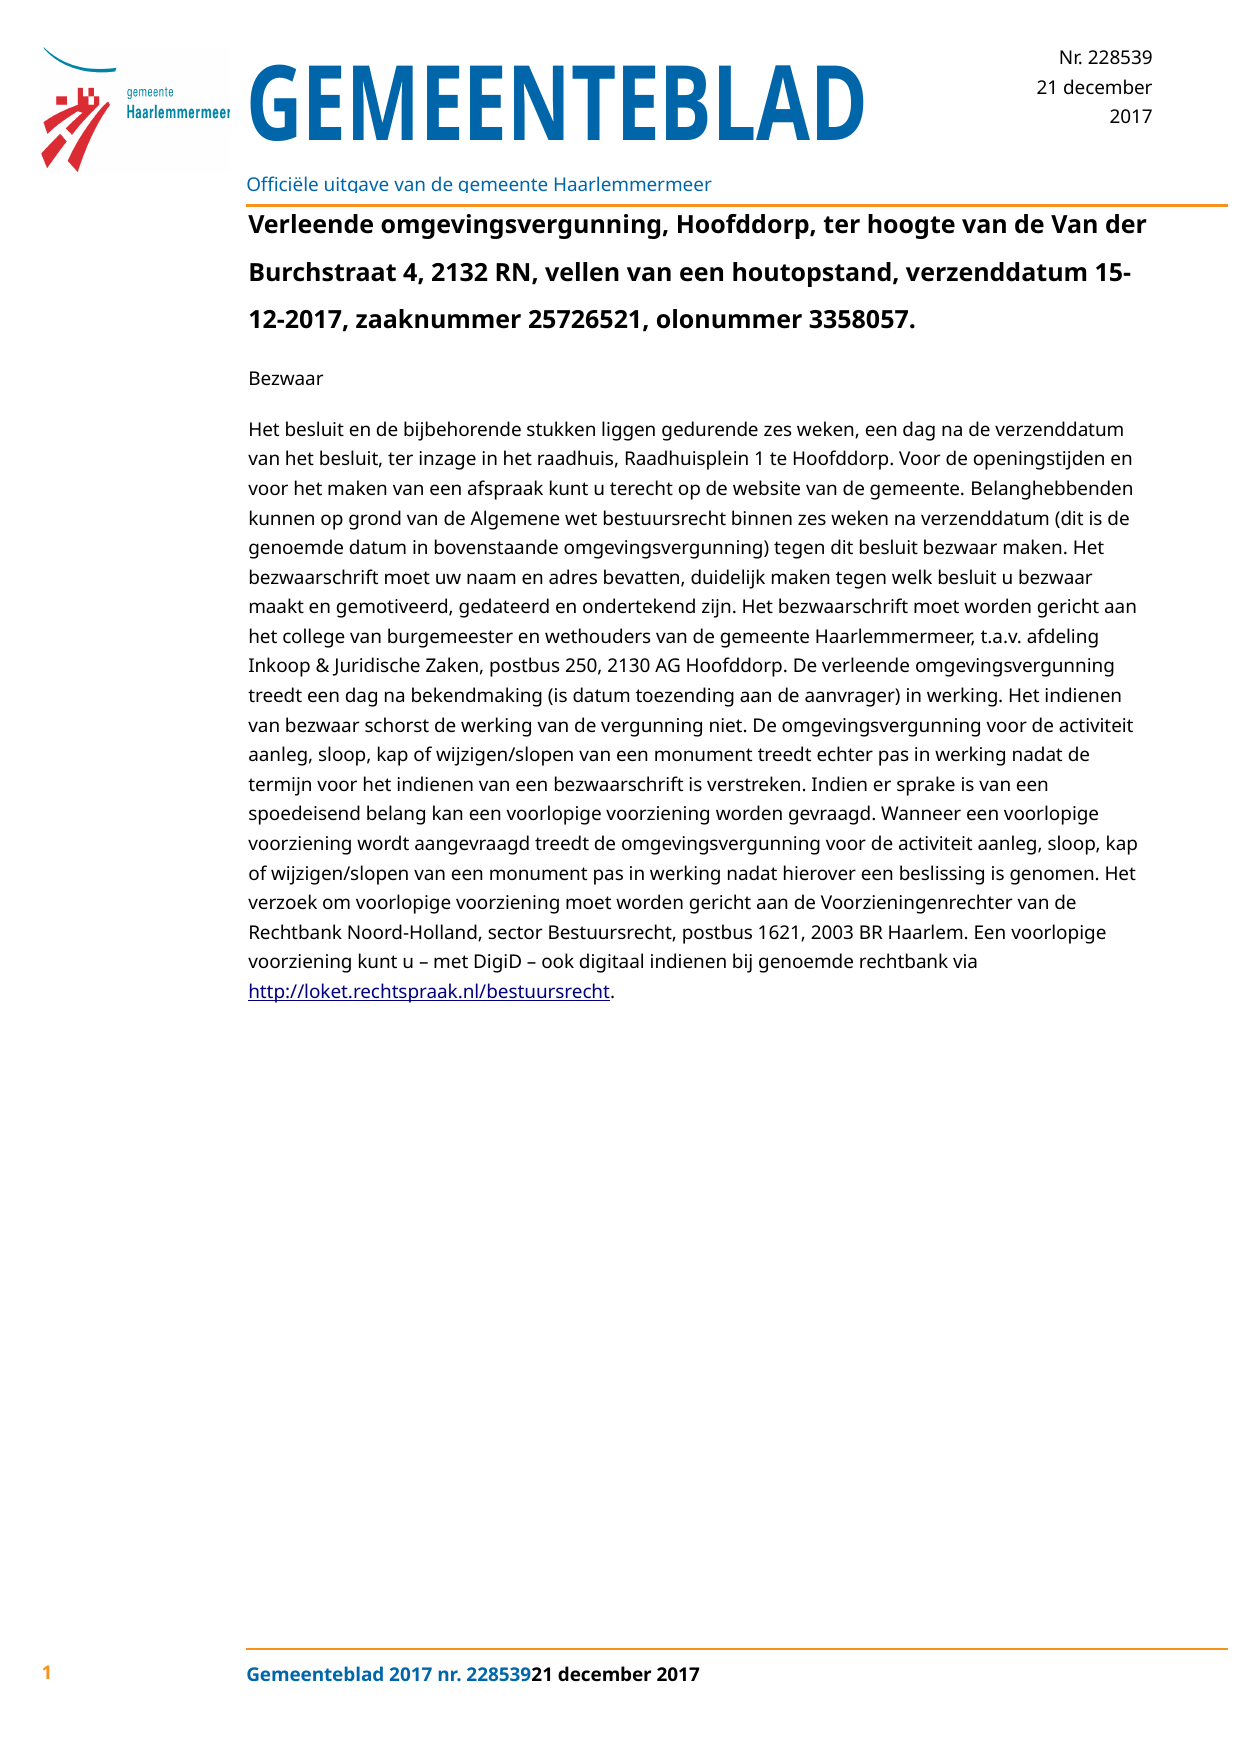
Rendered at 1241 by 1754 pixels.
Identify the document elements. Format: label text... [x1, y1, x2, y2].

text Het besluit en de bijbehorende stukken liggen gedurende zes weken, een dag na de verzenddatum van het besluit, ter inzage in het raadhuis, Raadhuisplein 1 te Hoofddorp. Voor de openingstijden en voor het maken van een afspraak kunt u terecht op de website van de gemeente. Belanghebbenden kunnen op grond van de Algemene wet bestuursrecht binnen zes weken na verzenddatum (dit is de genoemde datum in bovenstaande omgevingsvergunning) tegen dit besluit bezwaar maken. Het bezwaarschrift moet uw naam en adres bevatten, duidelijk maken tegen welk besluit u bezwaar maakt en gemotiveerd, gedateerd en ondertekend zijn. Het bezwaarschrift moet worden gericht aan het college van burgemeester en wethouders van de gemeente Haarlemmermeer, t.a.v. afdeling Inkoop & Juridische Zaken, postbus 250, 2130 AG Hoofddorp. De verleende omgevingsvergunning treedt een dag na bekendmaking (is datum toezending aan de aanvrager) in werking. Het indienen van bezwaar schorst de werking van de vergunning niet. De omgevingsvergunning voor de activiteit aanleg, sloop, kap of wijzigen/slopen van een monument treedt echter pas in werking nadat de termijn voor het indienen van een bezwaarschrift is verstreken. Indien er sprake is van een spoedeisend belang kan een voorlopige voorziening worden gevraagd. Wanneer een voorlopige voorziening wordt aangevraagd treedt de omgevingsvergunning voor de activiteit aanleg, sloop, kap of wijzigen/slopen van een monument pas in werking nadat hierover een beslissing is genomen. Het verzoek om voorlopige voorziening moet worden gericht aan de Voorzieningenrechter van de Rechtbank Noord-Holland, sector Bestuursrecht, postbus 1621, 2003 BR Haarlem. Een voorlopige voorziening kunt u – met DigiD – ook digitaal indienen bij genoemde rechtbank via http://loket.rechtspraak.nl/bestuursrecht. [248, 416, 1152, 1004]
picture [41, 47, 231, 172]
text Bezwaar [248, 366, 1152, 391]
text Verleende omgevingsvergunning, Hoofddorp, ter hoogte van de Van der Burchstraat 4, 2132 RN, vellen van een houtopstand, verzenddatum 15-12-2017, zaaknummer 25726521, olonummer 3358057. [248, 207, 1152, 336]
